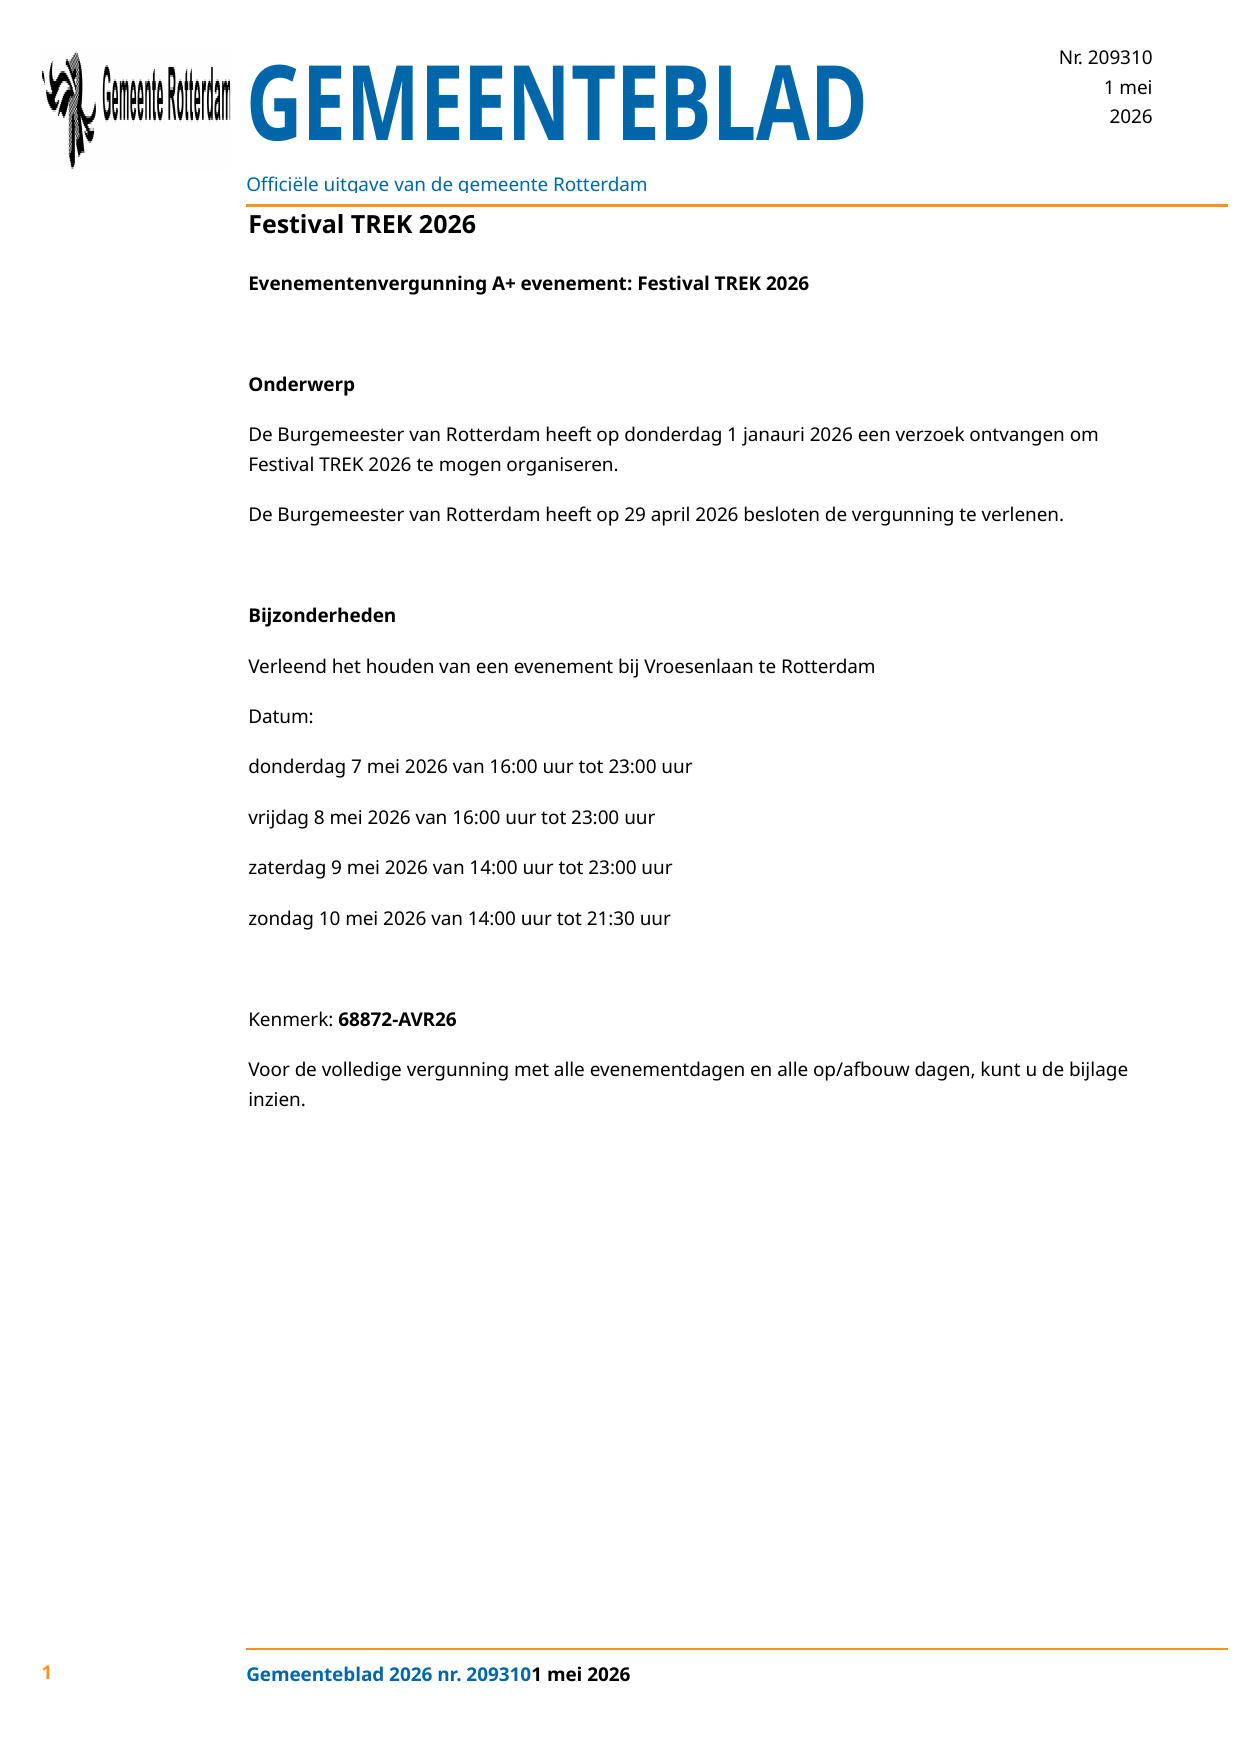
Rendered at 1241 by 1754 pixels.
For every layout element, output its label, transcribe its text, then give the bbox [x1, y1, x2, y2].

text donderdag 7 mei 2026 van 16:00 uur tot 23:00 uur [248, 754, 1152, 779]
text Onderwerp [248, 371, 1152, 397]
text Festival TREK 2026 [248, 207, 1152, 241]
text Verleend het houden van een evenement bij Vroesenlaan te Rotterdam [248, 653, 1152, 678]
text zaterdag 9 mei 2026 van 14:00 uur tot 23:00 uur [248, 854, 1152, 880]
text Evenementenvergunning A+ evenement: Festival TREK 2026 [248, 270, 1152, 296]
text Datum: [248, 703, 1152, 729]
picture [41, 47, 231, 172]
text vrijdag 8 mei 2026 van 16:00 uur tot 23:00 uur [248, 804, 1152, 830]
text Kenmerk: 68872-AVR26 [248, 1006, 1152, 1031]
text Voor de volledige vergunning met alle evenementdagen en alle op/afbouw dagen, kunt u de bijlage inzien. [248, 1056, 1152, 1111]
text Bijzonderheden [248, 602, 1152, 628]
text zondag 10 mei 2026 van 14:00 uur tot 21:30 uur [248, 905, 1152, 931]
text De Burgemeester van Rotterdam heeft op 29 april 2026 besloten de vergunning te verlenen. [248, 502, 1152, 527]
text De Burgemeester van Rotterdam heeft op donderdag 1 janauri 2026 een verzoek ontvangen om Festival TREK 2026 te mogen organiseren. [248, 422, 1152, 477]
